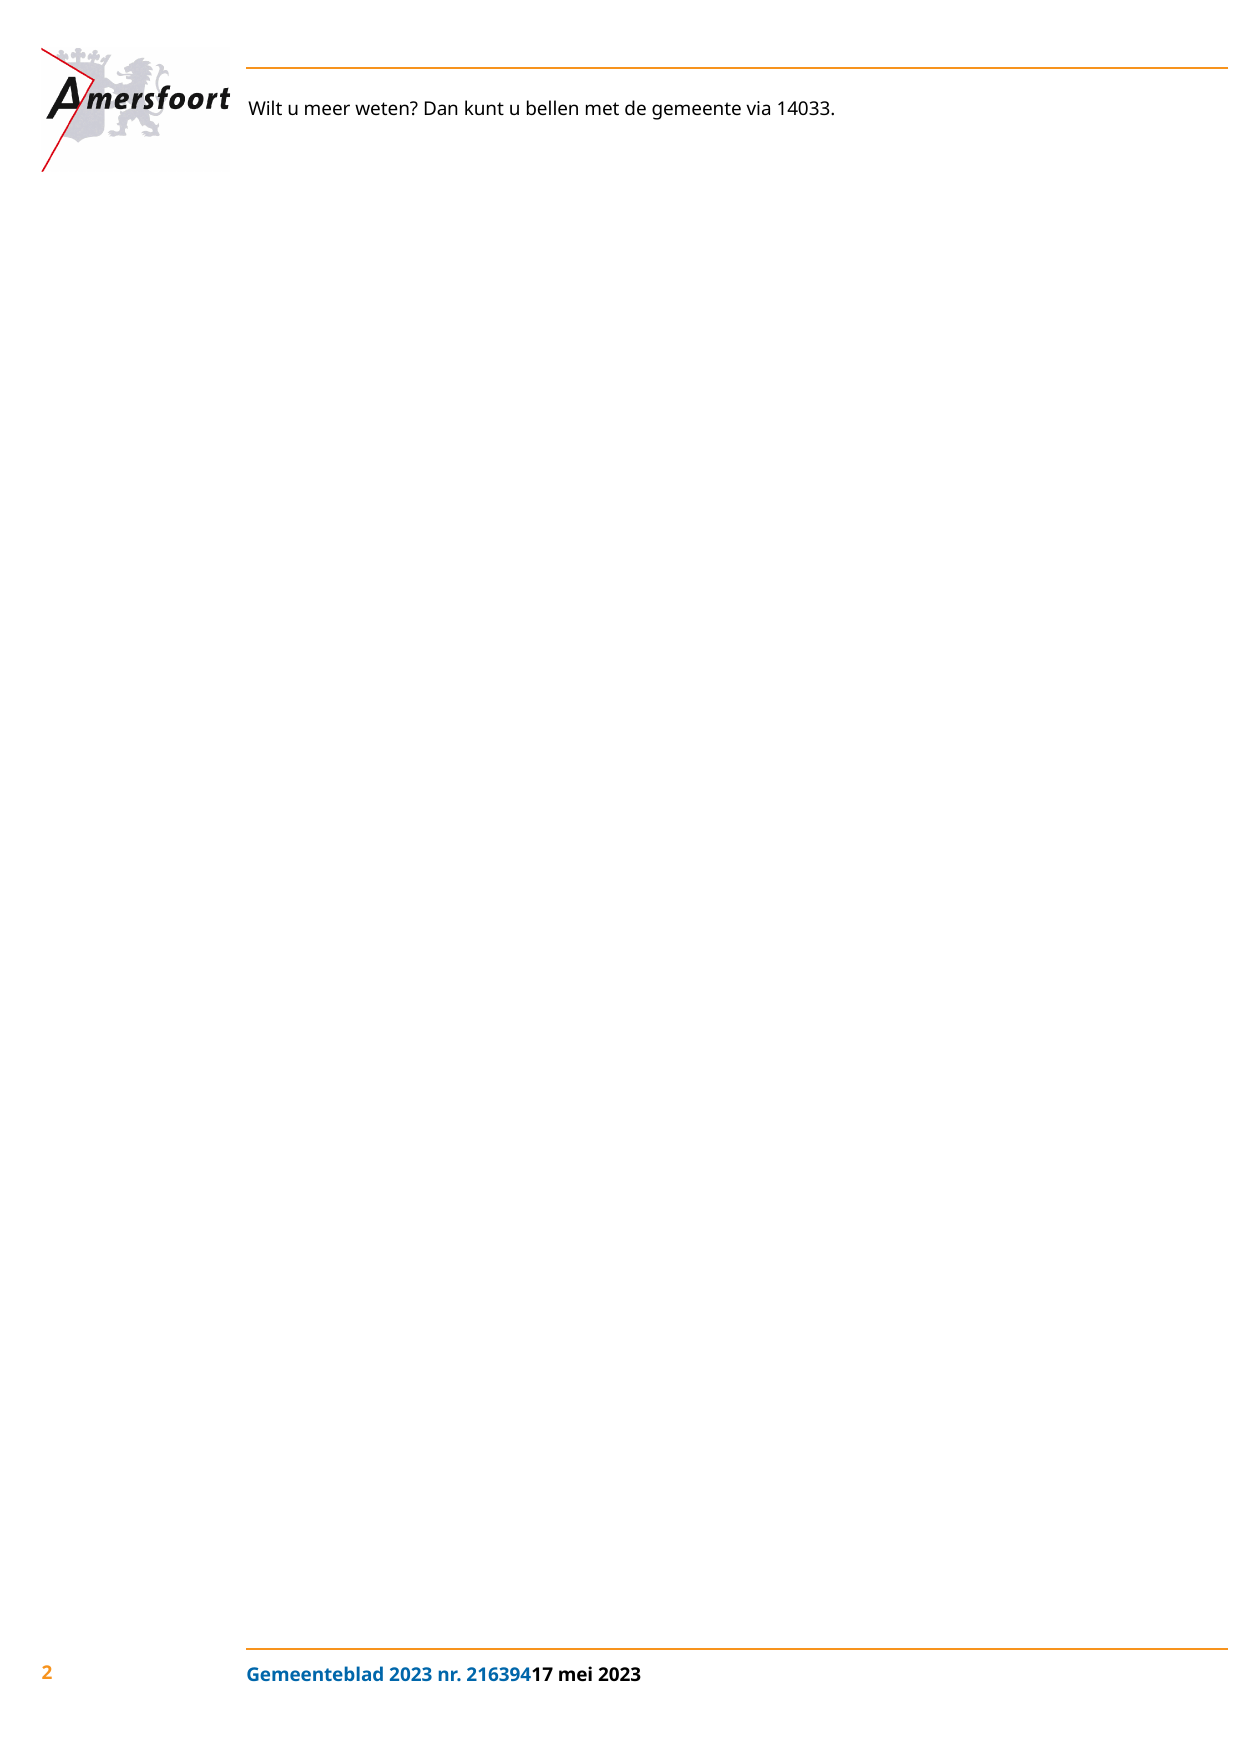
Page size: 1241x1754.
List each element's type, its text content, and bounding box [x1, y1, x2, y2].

text Wilt u meer weten? Dan kunt u bellen met de gemeente via 14033. [248, 95, 1152, 121]
picture [41, 47, 231, 172]
